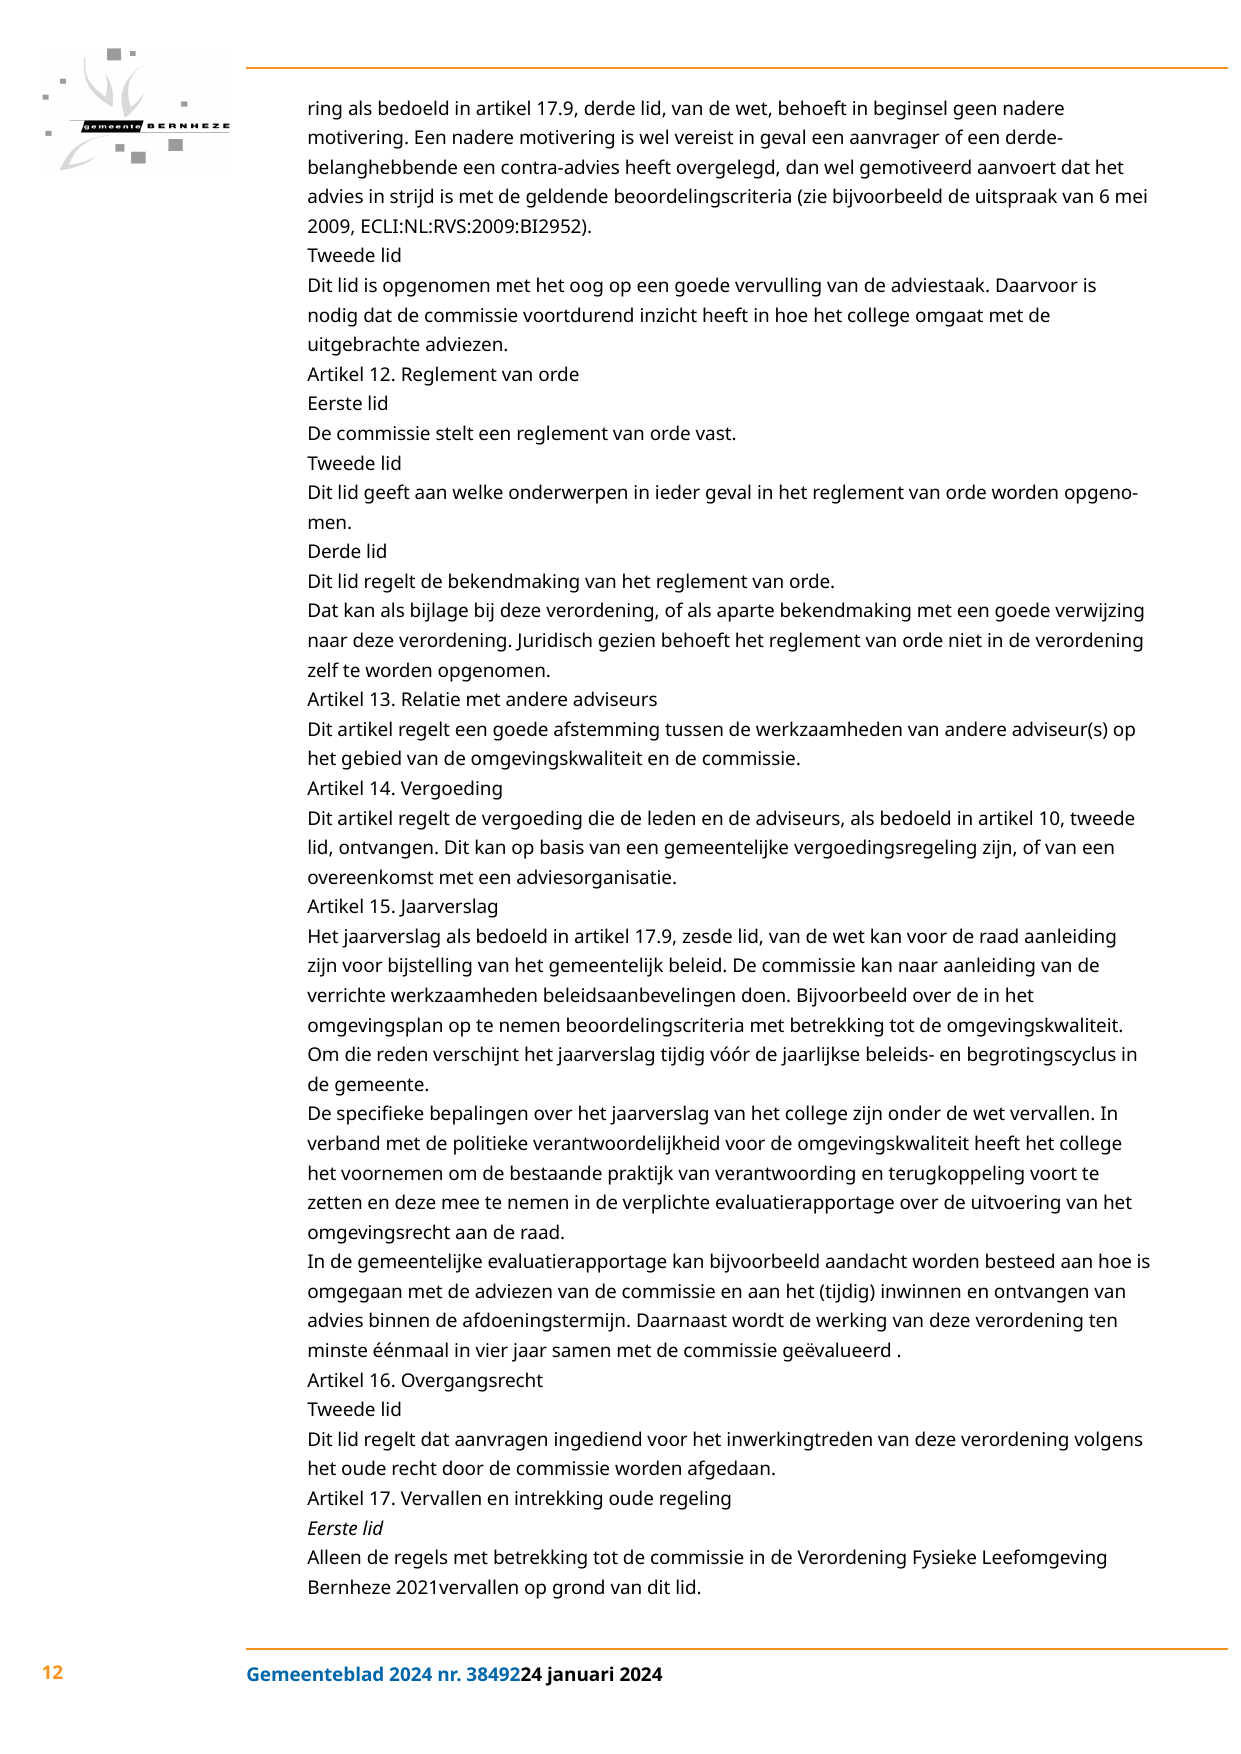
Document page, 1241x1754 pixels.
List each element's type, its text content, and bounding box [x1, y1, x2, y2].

list Derde lid [248, 538, 1152, 564]
picture [41, 47, 231, 172]
list De commissie stelt een reglement van orde vast. [248, 420, 1152, 446]
list Tweede lid [248, 1396, 1152, 1422]
list Dit lid regelt de bekendmaking van het reglement van orde. [248, 568, 1152, 594]
list Dit lid regelt dat aanvragen ingediend voor het inwerkingtreden van deze verordening volgens het oude recht door de commissie worden afgedaan. [248, 1426, 1152, 1481]
list Artikel 16. Overgangsrecht [248, 1367, 1152, 1393]
list Tweede lid [248, 243, 1152, 268]
list Dit lid is opgenomen met het oog op een goede vervulling van de adviestaak. Daarvoor is nodig dat de commissie voortdurend inzicht heeft in hoe het college omgaat met de uitgebrachte adviezen. [248, 272, 1152, 357]
list Artikel 12. Reglement van orde [248, 361, 1152, 387]
list Artikel 17. Vervallen en intrekking oude regeling [248, 1485, 1152, 1511]
list Dit artikel regelt een goede afstemming tussen de werkzaamheden van andere adviseur(s) op het gebied van de omgevingskwaliteit en de commissie. [248, 716, 1152, 771]
list Artikel 15. Jaarverslag [248, 893, 1152, 919]
list Eerste lid [248, 1515, 1152, 1541]
list Artikel 14. Vergoeding [248, 775, 1152, 801]
list In de gemeentelijke evaluatierapportage kan bijvoorbeeld aandacht worden besteed aan hoe is omgegaan met de adviezen van de commissie en aan het (tijdig) inwinnen en ontvangen van advies binnen de afdoeningstermijn. Daarnaast wordt de werking van deze verordening ten minste éénmaal in vier jaar samen met de commissie geëvalueerd . [248, 1248, 1152, 1363]
list Dit artikel regelt de vergoeding die de leden en de adviseurs, als bedoeld in artikel 10, tweede lid, ontvangen. Dit kan op basis van een gemeentelijke vergoedingsregeling zijn, of van een overeenkomst met een adviesorganisatie. [248, 805, 1152, 890]
list ring als bedoeld in artikel 17.9, derde lid, van de wet, behoeft in beginsel geen nadere motivering. Een nadere motivering is wel vereist in geval een aanvrager of een derde-belanghebbende een contra-advies heeft overgelegd, dan wel gemotiveerd aanvoert dat het advies in strijd is met de geldende beoordelingscriteria (zie bijvoorbeeld de uitspraak van 6 mei 2009, ECLI:NL:RVS:2009:BI2952). [248, 95, 1152, 239]
list De specifieke bepalingen over het jaarverslag van het college zijn onder de wet vervallen. In verband met de politieke verantwoordelijkheid voor de omgevingskwaliteit heeft het college het voornemen om de bestaande praktijk van verantwoording en terugkoppeling voort te zetten en deze mee te nemen in de verplichte evaluatierapportage over de uitvoering van het omgevingsrecht aan de raad. [248, 1101, 1152, 1245]
list Tweede lid [248, 450, 1152, 476]
list Artikel 13. Relatie met andere adviseurs [248, 686, 1152, 712]
list Alleen de regels met betrekking tot de commissie in de Verordening Fysieke Leefomgeving Bernheze 2021vervallen op grond van dit lid. [248, 1544, 1152, 1600]
list Dit lid geeft aan welke onderwerpen in ieder geval in het reglement van orde worden opgeno-men. [248, 479, 1152, 535]
list Dat kan als bijlage bij deze verordening, of als aparte bekendmaking met een goede verwijzing naar deze verordening. Juridisch gezien behoeft het reglement van orde niet in de verordening zelf te worden opgenomen. [248, 598, 1152, 683]
list Eerste lid [248, 391, 1152, 416]
list Het jaarverslag als bedoeld in artikel 17.9, zesde lid, van de wet kan voor de raad aanleiding zijn voor bijstelling van het gemeentelijk beleid. De commissie kan naar aanleiding van de verrichte werkzaamheden beleidsaanbevelingen doen. Bijvoorbeeld over de in het omgevingsplan op te nemen beoordelingscriteria met betrekking tot de omgevingskwaliteit. Om die reden verschijnt het jaarverslag tijdig vóór de jaarlijkse beleids- en begrotingscyclus in de gemeente. [248, 923, 1152, 1097]
